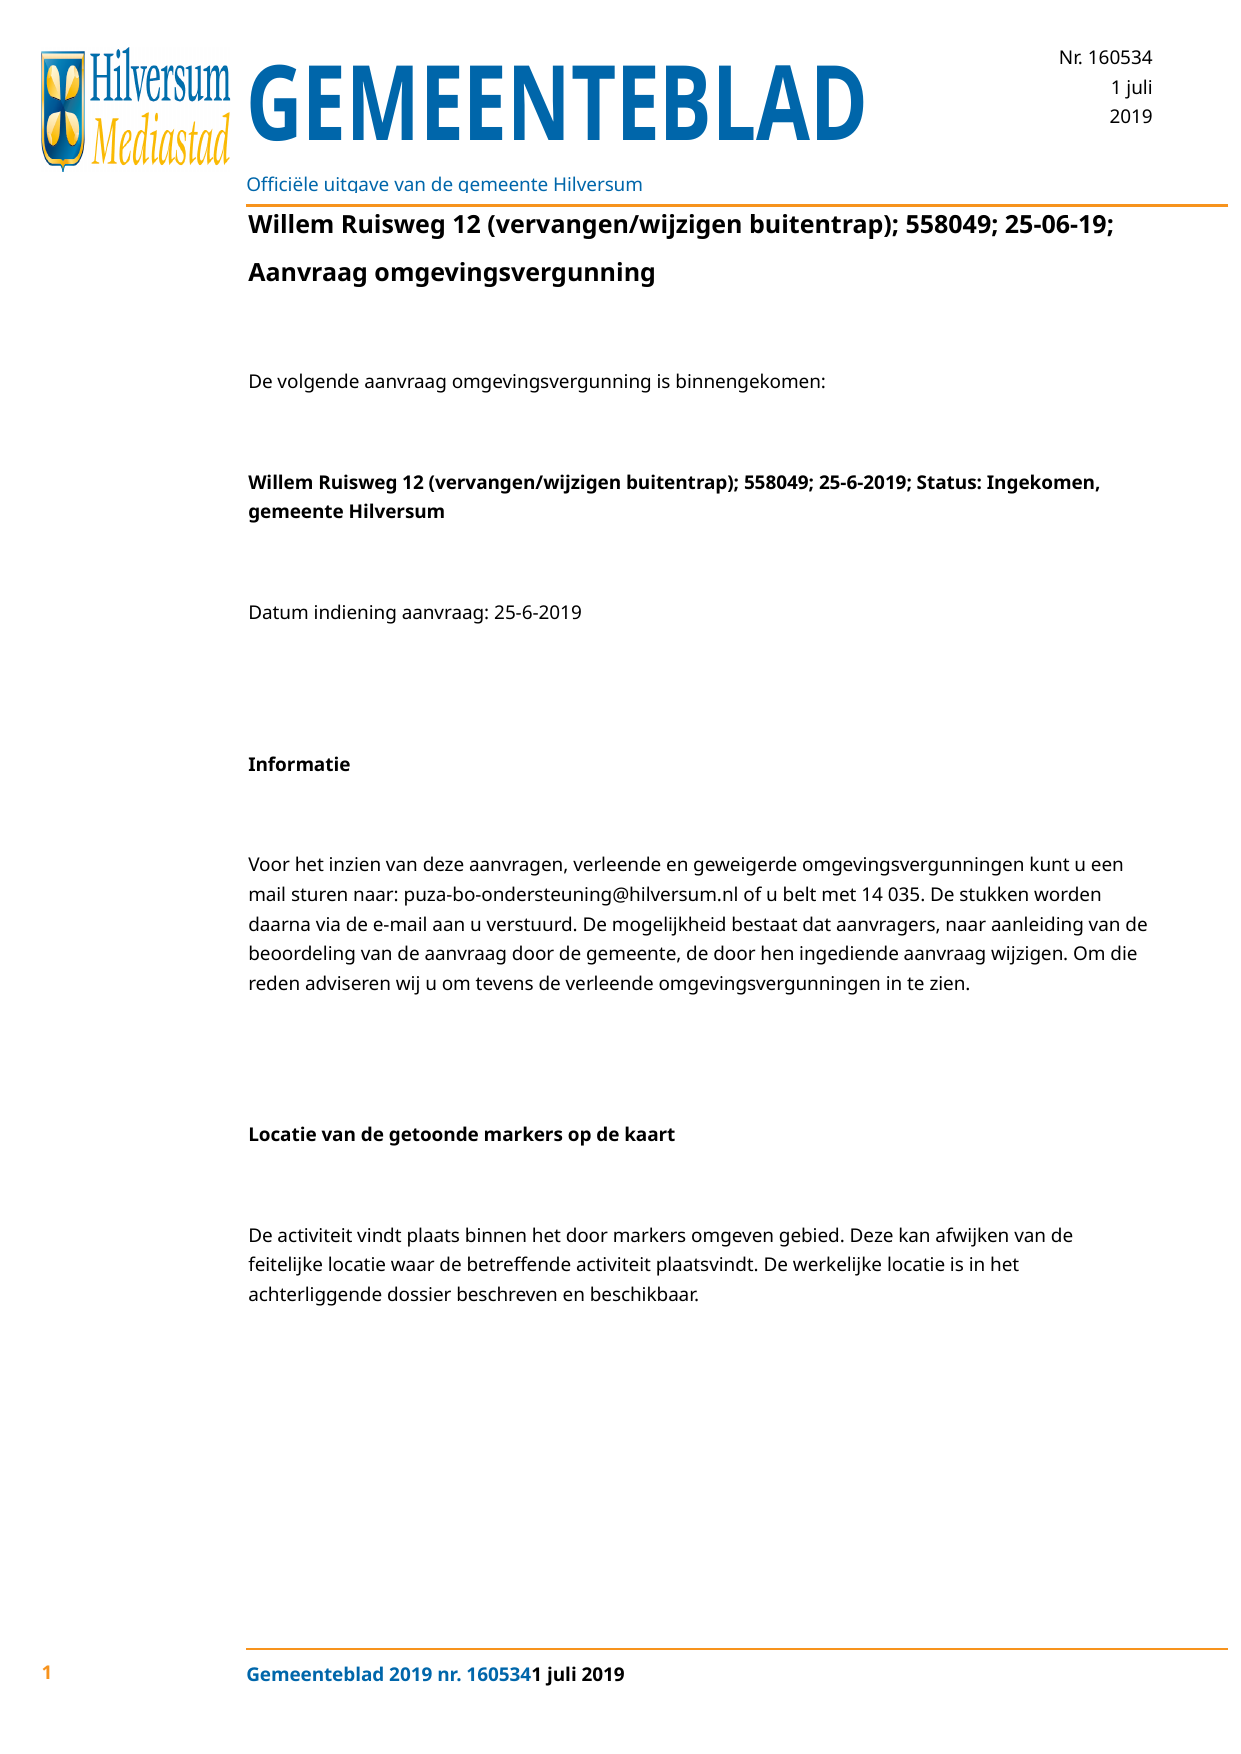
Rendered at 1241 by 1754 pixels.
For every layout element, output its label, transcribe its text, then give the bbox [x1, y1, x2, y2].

text Informatie [248, 751, 1152, 777]
text Willem Ruisweg 12 (vervangen/wijzigen buitentrap); 558049; 25-6-2019; Status: Ingekomen, gemeente Hilversum [248, 469, 1152, 524]
text De activiteit vindt plaats binnen het door markers omgeven gebied. Deze kan afwijken van de feitelijke locatie waar de betreffende activiteit plaatsvindt. De werkelijke locatie is in het achterliggende dossier beschreven en beschikbaar. [248, 1222, 1152, 1307]
picture [41, 47, 231, 172]
text Willem Ruisweg 12 (vervangen/wijzigen buitentrap); 558049; 25-06-19; Aanvraag omgevingsvergunning [248, 207, 1152, 288]
text De volgende aanvraag omgevingsvergunning is binnengekomen: [248, 368, 1152, 394]
text Datum indiening aanvraag: 25-6-2019 [248, 599, 1152, 625]
text Locatie van de getoonde markers op de kaart [248, 1121, 1152, 1147]
text Voor het inzien van deze aanvragen, verleende en geweigerde omgevingsvergunningen kunt u een mail sturen naar: puza-bo-ondersteuning@hilversum.nl of u belt met 14 035. De stukken worden daarna via de e-mail aan u verstuurd. De mogelijkheid bestaat dat aanvragers, naar aanleiding van de beoordeling van de aanvraag door de gemeente, de door hen ingediende aanvraag wijzigen. Om die reden adviseren wij u om tevens de verleende omgevingsvergunningen in te zien. [248, 852, 1152, 996]
